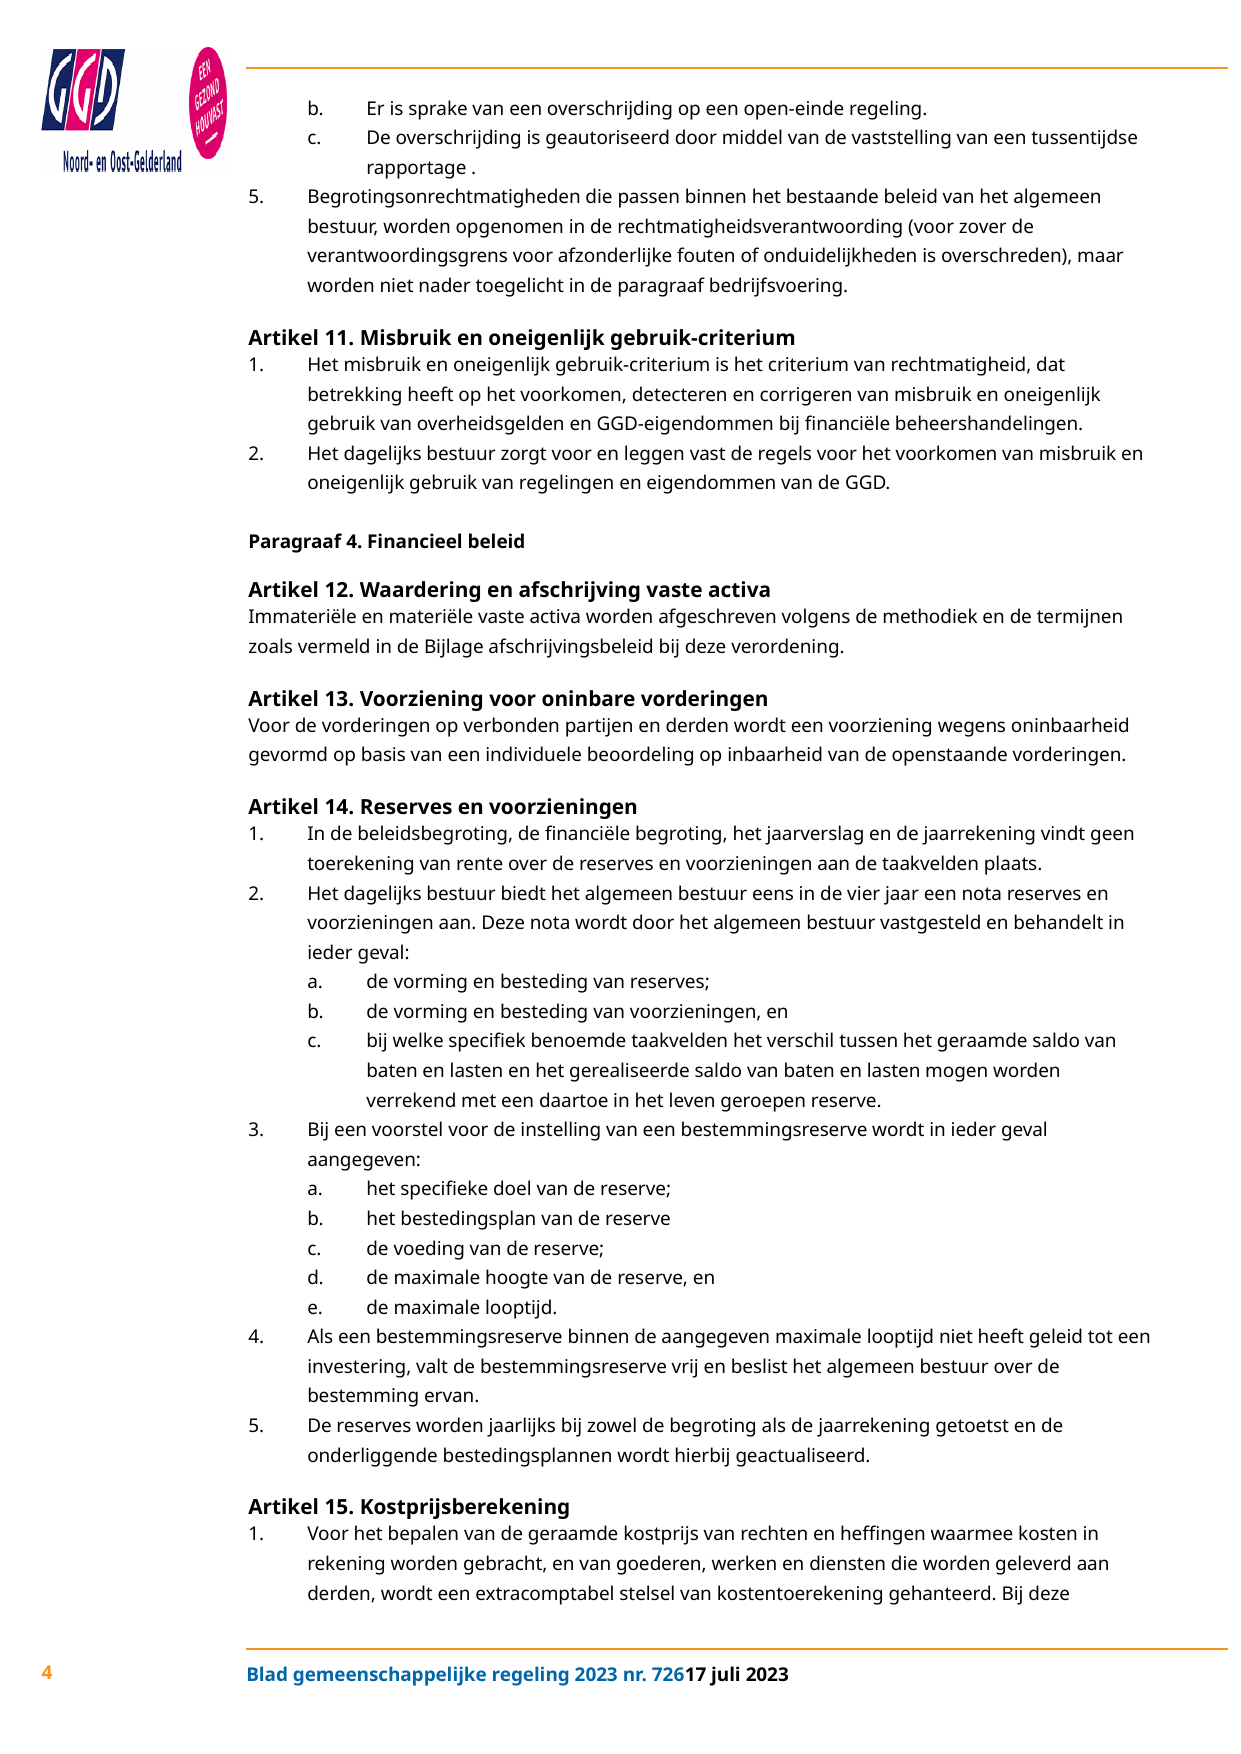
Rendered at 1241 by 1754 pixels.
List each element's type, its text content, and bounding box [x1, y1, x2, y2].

picture [41, 47, 231, 172]
list In de beleidsbegroting, de financiële begroting, het jaarverslag en de jaarrekening vindt geen toerekening van rente over de reserves en voorzieningen aan de taakvelden plaats. [248, 821, 1152, 876]
list bij welke specifiek benoemde taakvelden het verschil tussen het geraamde saldo van baten en lasten en het gerealiseerde saldo van baten en lasten mogen worden verrekend met een daartoe in het leven geroepen reserve. [307, 1028, 1152, 1112]
list het specifieke doel van de reserve; [307, 1176, 1152, 1201]
text Artikel 11. Misbruik en oneigenlijk gebruik-criterium [248, 323, 1152, 351]
list de voeding van de reserve; [307, 1235, 1152, 1260]
text Immateriële en materiële vaste activa worden afgeschreven volgens de methodiek en de termijnen zoals vermeld in de Bijlage afschrijvingsbeleid bij deze verordening. [248, 604, 1152, 659]
list Er is sprake van een overschrijding op een open-einde regeling. [307, 95, 1152, 121]
text Voor de vorderingen op verbonden partijen en derden wordt een voorziening wegens oninbaarheid gevormd op basis van een individuele beoordeling op inbaarheid van de openstaande vorderingen. [248, 712, 1152, 767]
list het bestedingsplan van de reserve [307, 1205, 1152, 1231]
list Voor het bepalen van de geraamde kostprijs van rechten en heffingen waarmee kosten in rekening worden gebracht, en van goederen, werken en diensten die worden geleverd aan derden, wordt een extracomptabel stelsel van kostentoerekening gehanteerd. Bij deze [248, 1521, 1152, 1606]
list Bij een voorstel voor de instelling van een bestemmingsreserve wordt in ieder geval aangegeven: [248, 1116, 1152, 1172]
text Artikel 15. Kostprijsberekening [248, 1492, 1152, 1521]
list De reserves worden jaarlijks bij zowel de begroting als de jaarrekening getoetst en de onderliggende bestedingsplannen wordt hierbij geactualiseerd. [248, 1412, 1152, 1467]
list Het dagelijks bestuur biedt het algemeen bestuur eens in de vier jaar een nota reserves en voorzieningen aan. Deze nota wordt door het algemeen bestuur vastgesteld en behandelt in ieder geval: [248, 880, 1152, 964]
list de maximale looptijd. [307, 1294, 1152, 1319]
text Artikel 13. Voorziening voor oninbare vorderingen [248, 684, 1152, 712]
list De overschrijding is geautoriseerd door middel van de vaststelling van een tussentijdse rapportage . [307, 124, 1152, 180]
text Paragraaf 4. Financieel beleid [248, 529, 1152, 554]
list Het dagelijks bestuur zorgt voor en leggen vast de regels voor het voorkomen van misbruik en oneigenlijk gebruik van regelingen en eigendommen van de GGD. [248, 440, 1152, 495]
list Als een bestemmingsreserve binnen de aangegeven maximale looptijd niet heeft geleid tot een investering, valt de bestemmingsreserve vrij en beslist het algemeen bestuur over de bestemming ervan. [248, 1323, 1152, 1408]
text Artikel 12. Waardering en afschrijving vaste activa [248, 575, 1152, 604]
list Begrotingsonrechtmatigheden die passen binnen het bestaande beleid van het algemeen bestuur, worden opgenomen in de rechtmatigheidsverantwoording (voor zover de verantwoordingsgrens voor afzonderlijke fouten of onduidelijkheden is overschreden), maar worden niet nader toegelicht in de paragraaf bedrijfsvoering. [248, 183, 1152, 298]
list de maximale hoogte van de reserve, en [307, 1264, 1152, 1290]
list de vorming en besteding van reserves; [307, 968, 1152, 994]
list de vorming en besteding van voorzieningen, en [307, 998, 1152, 1024]
list Het misbruik en oneigenlijk gebruik-criterium is het criterium van rechtmatigheid, dat betrekking heeft op het voorkomen, detecteren en corrigeren van misbruik en oneigenlijk gebruik van overheidsgelden en GGD-eigendommen bij financiële beheershandelingen. [248, 351, 1152, 436]
text Artikel 14. Reserves en voorzieningen [248, 792, 1152, 821]
